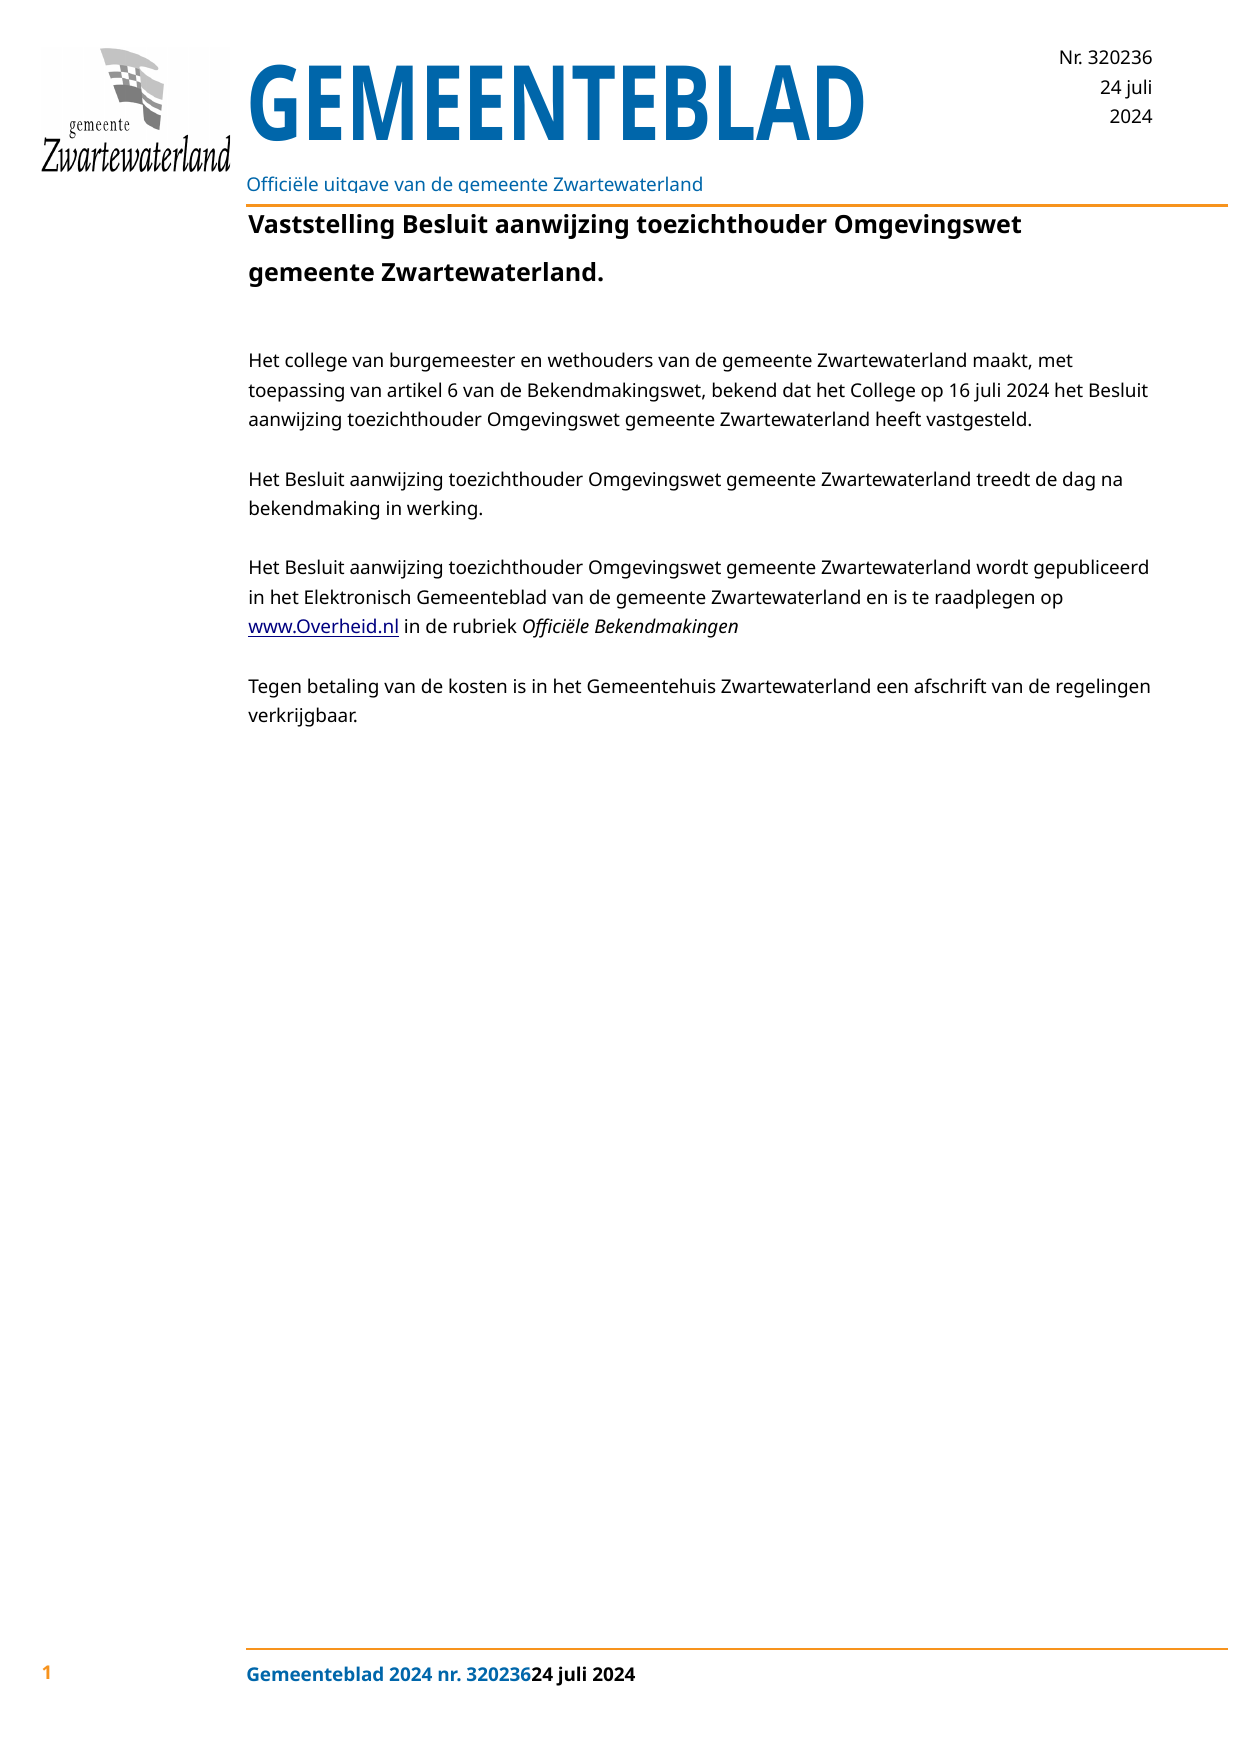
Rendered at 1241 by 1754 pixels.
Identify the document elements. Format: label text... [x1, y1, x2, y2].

text Tegen betaling van de kosten is in het Gemeentehuis Zwartewaterland een afschrift van de regelingen verkrijgbaar. [248, 673, 1152, 728]
picture [41, 47, 231, 172]
text Het college van burgemeester en wethouders van de gemeente Zwartewaterland maakt, met toepassing van artikel 6 van de Bekendmakingswet, bekend dat het College op 16 juli 2024 het Besluit aanwijzing toezichthouder Omgevingswet gemeente Zwartewaterland heeft vastgesteld. [248, 347, 1152, 432]
text Het Besluit aanwijzing toezichthouder Omgevingswet gemeente Zwartewaterland wordt gepubliceerd in het Elektronisch Gemeenteblad van de gemeente Zwartewaterland en is te raadplegen op www.Overheid.nl in de rubriek Officiële Bekendmakingen [248, 554, 1152, 639]
text Het Besluit aanwijzing toezichthouder Omgevingswet gemeente Zwartewaterland treedt de dag na bekendmaking in werking. [248, 466, 1152, 521]
text Vaststelling Besluit aanwijzing toezichthouder Omgevingswet gemeente Zwartewaterland. [248, 207, 1152, 288]
